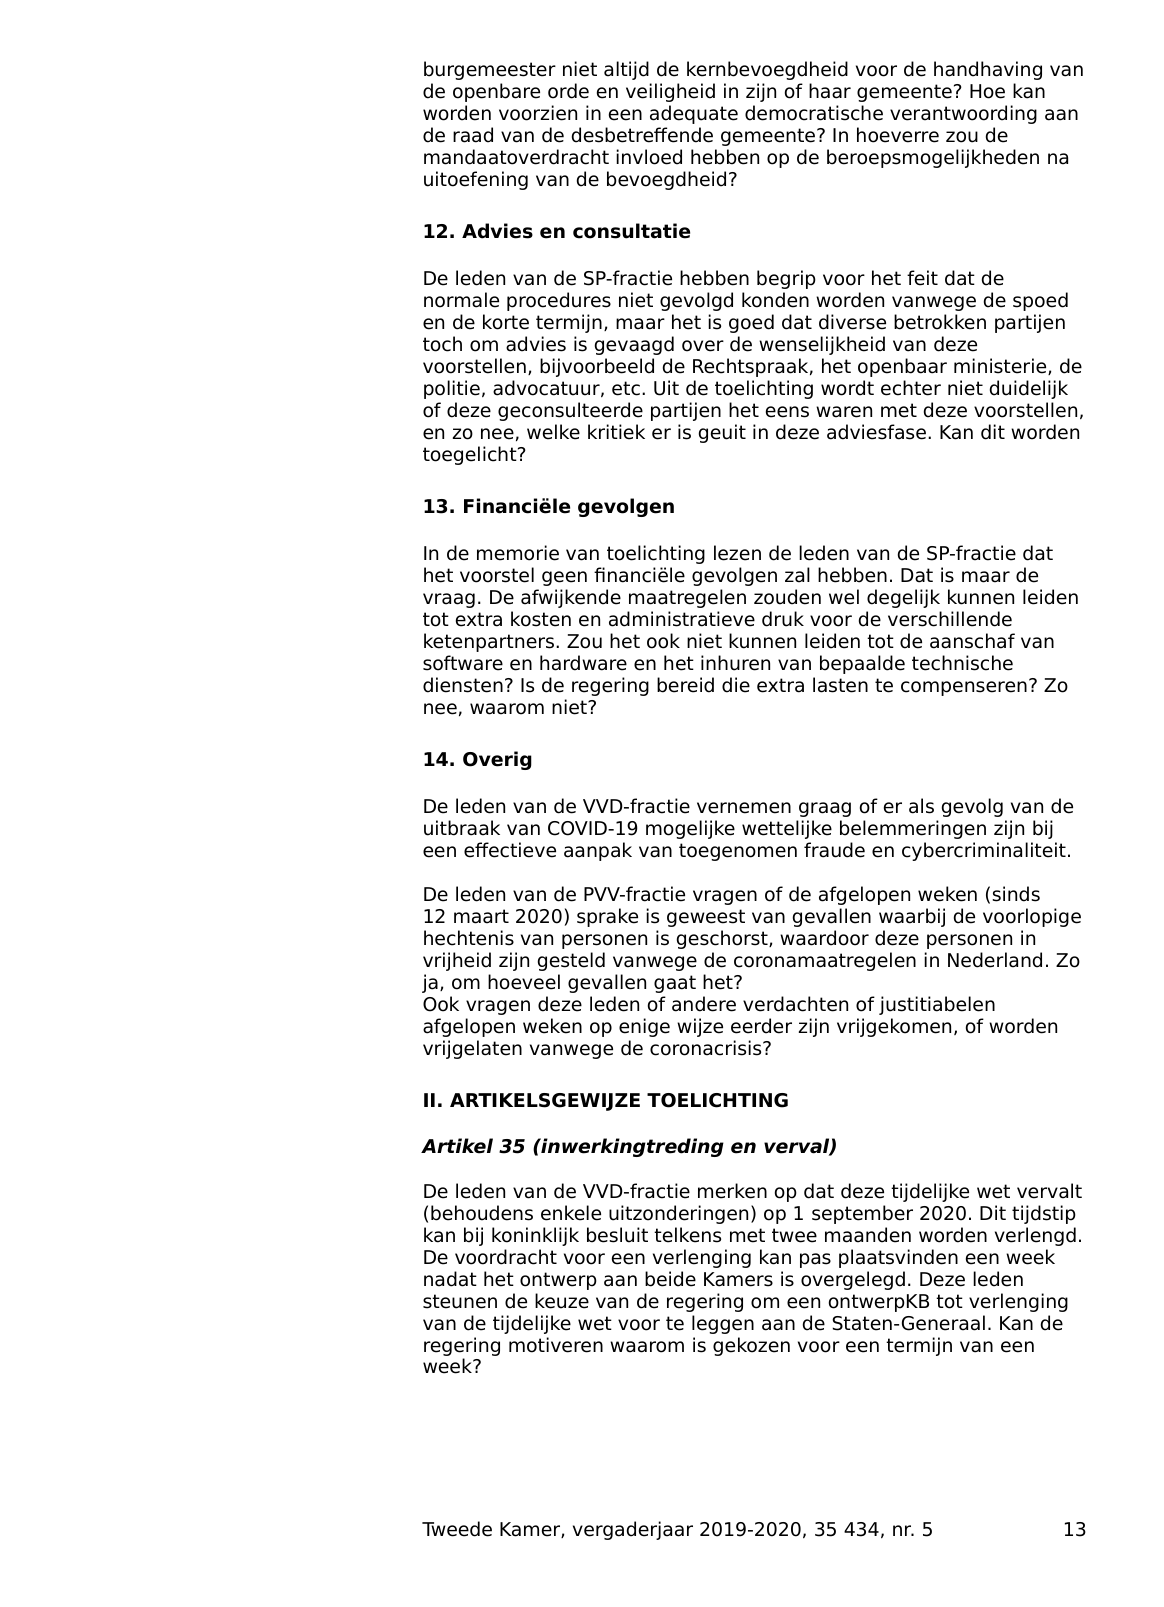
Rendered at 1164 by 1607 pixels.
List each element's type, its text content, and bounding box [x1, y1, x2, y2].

text Ook vragen deze leden of andere verdachten of justitiabelen afgelopen weken op enige wijze eerder zijn vrijgekomen, of worden vrijgelaten vanwege de coronacrisis? [422, 993, 1087, 1059]
text burgemeester niet altijd de kernbevoegdheid voor de handhaving van de openbare orde en veiligheid in zijn of haar gemeente? Hoe kan worden voorzien in een adequate democratische verantwoording aan de raad van de desbetreffende gemeente? In hoeverre zou de mandaatoverdracht invloed hebben op de beroepsmogelijkheden na uitoefening van de bevoegdheid? [422, 59, 1087, 191]
text De leden van de PVV-fractie vragen of de afgelopen weken (sinds 12 maart 2020) sprake is geweest van gevallen waarbij de voorlopige hechtenis van personen is geschorst, waardoor deze personen in vrijheid zijn gesteld vanwege de coronamaatregelen in Nederland. Zo ja, om hoeveel gevallen gaat het? [422, 884, 1087, 993]
text In de memorie van toelichting lezen de leden van de SP-fractie dat het voorstel geen financiële gevolgen zal hebben. Dat is maar de vraag. De afwijkende maatregelen zouden wel degelijk kunnen leiden tot extra kosten en administratieve druk voor de verschillende ketenpartners. Zou het ook niet kunnen leiden tot de aanschaf van software en hardware en het inhuren van bepaalde technische diensten? Is de regering bereid die extra lasten te compenseren? Zo nee, waarom niet? [422, 543, 1087, 718]
text De leden van de SP-fractie hebben begrip voor het feit dat de normale procedures niet gevolgd konden worden vanwege de spoed en de korte termijn, maar het is goed dat diverse betrokken partijen toch om advies is gevaagd over de wenselijkheid van deze voorstellen, bijvoorbeeld de Rechtspraak, het openbaar ministerie, de politie, advocatuur, etc. Uit de toelichting wordt echter niet duidelijk of deze geconsulteerde partijen het eens waren met deze voorstellen, en zo nee, welke kritiek er is geuit in deze adviesfase. Kan dit worden toegelicht? [422, 268, 1087, 466]
text De leden van de VVD-fractie vernemen graag of er als gevolg van de uitbraak van COVID-19 mogelijke wettelijke belemmeringen zijn bij een effectieve aanpak van toegenomen fraude en cybercriminaliteit. [422, 796, 1087, 861]
subtitle 14. Overig [422, 748, 1087, 771]
text De leden van de VVD-fractie merken op dat deze tijdelijke wet vervalt (behoudens enkele uitzonderingen) op 1 september 2020. Dit tijdstip kan bij koninklijk besluit telkens met twee maanden worden verlengd. De voordracht voor een verlenging kan pas plaatsvinden een week nadat het ontwerp aan beide Kamers is overgelegd. Deze leden steunen de keuze van de regering om een ontwerpKB tot verlenging van de tijdelijke wet voor te leggen aan de Staten-Generaal. Kan de regering motiveren waarom is gekozen voor een termijn van een week? [422, 1181, 1087, 1378]
subtitle II. ARTIKELSGEWIJZE TOELICHTING [422, 1089, 1087, 1111]
subtitle 13. Financiële gevolgen [422, 496, 1087, 518]
subtitle 12. Advies en consultatie [422, 221, 1087, 243]
subtitle Artikel 35 (inwerkingtreding en verval) [422, 1136, 1087, 1158]
